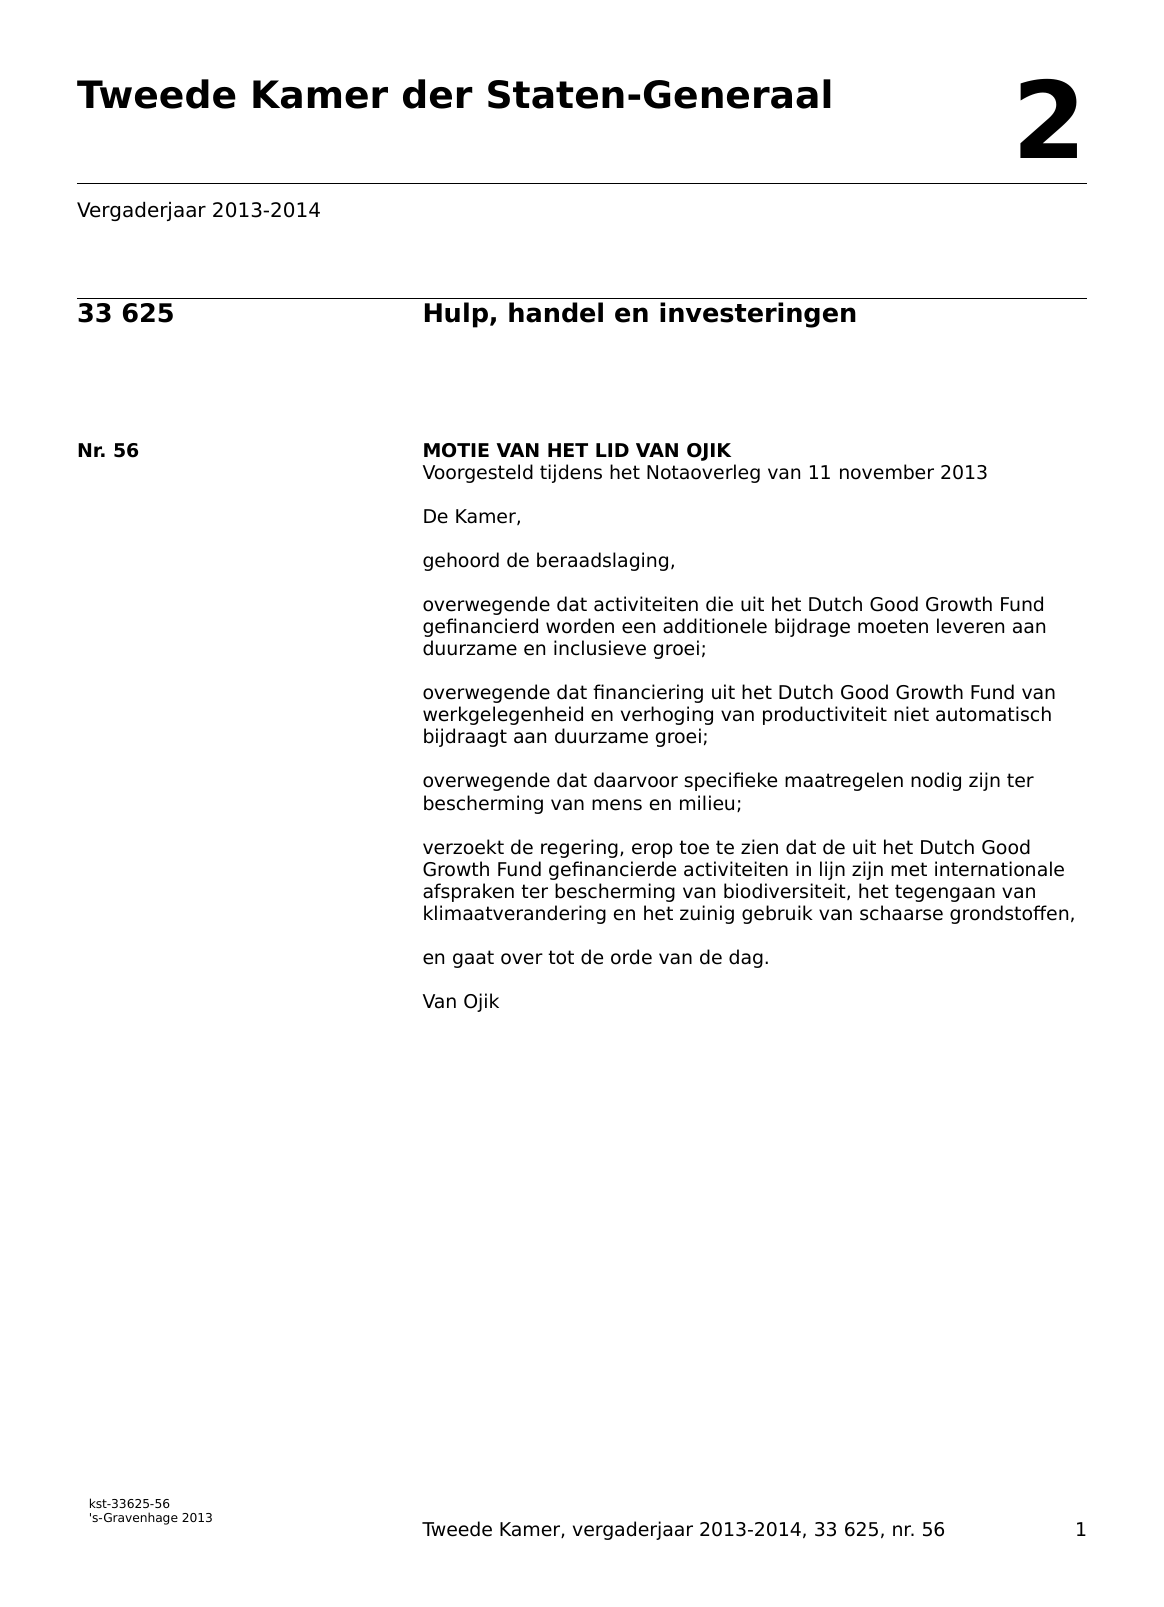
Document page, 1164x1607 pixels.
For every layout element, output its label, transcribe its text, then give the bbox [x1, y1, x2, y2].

text kst-33625-56 [88, 1497, 323, 1511]
text gehoord de beraadslaging, [422, 550, 1087, 572]
text 's-Gravenhage 2013 [88, 1511, 323, 1525]
table_cell Vergaderjaar 2013-2014 [77, 184, 1087, 298]
subtitle Nr. 56 MOTIE VAN HET LID VAN OJIK [77, 440, 1087, 462]
text Voorgesteld tijdens het Notaoverleg van 11 november 2013 [422, 462, 1087, 484]
text overwegende dat activiteiten die uit het Dutch Good Growth Fund gefinancierd worden een additionele bijdrage moeten leveren aan duurzame en inclusieve groei; [422, 594, 1087, 660]
text verzoekt de regering, erop toe te zien dat de uit het Dutch Good Growth Fund gefinancierde activiteiten in lijn zijn met internationale afspraken ter bescherming van biodiversiteit, het tegengaan van klimaatverandering en het zuinig gebruik van schaarse grondstoffen, [422, 837, 1087, 924]
text en gaat over tot de orde van de dag. [422, 947, 1087, 969]
table_header 2 [886, 59, 1087, 183]
subtitle 33 625 Hulp, handel en investeringen [77, 299, 1087, 329]
text overwegende dat daarvoor specifieke maatregelen nodig zijn ter bescherming van mens en milieu; [422, 770, 1087, 814]
text overwegende dat financiering uit het Dutch Good Growth Fund van werkgelegenheid en verhoging van productiviteit niet automatisch bijdraagt aan duurzame groei; [422, 682, 1087, 748]
text Van Ojik [422, 991, 1087, 1013]
table_header Tweede Kamer der Staten-Generaal [77, 59, 886, 183]
text De Kamer, [422, 506, 1087, 528]
